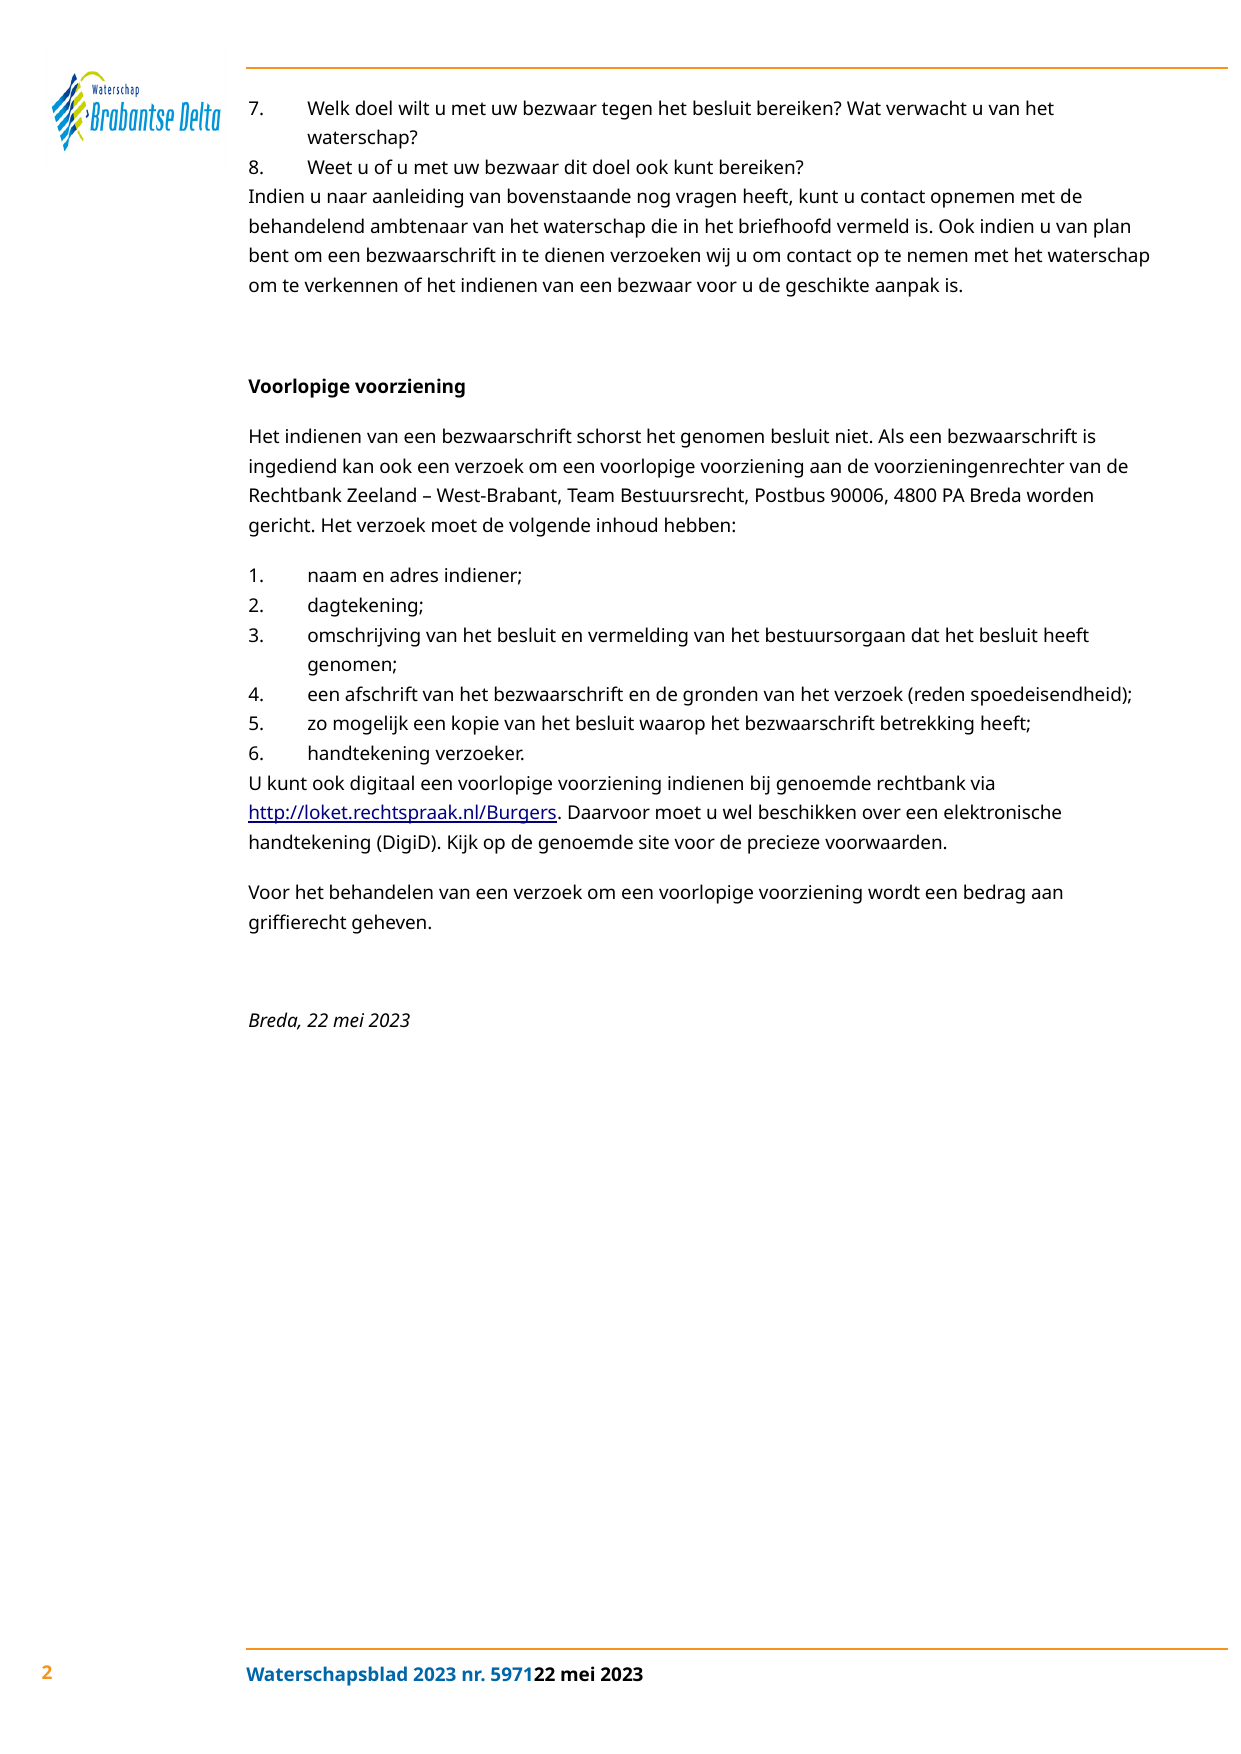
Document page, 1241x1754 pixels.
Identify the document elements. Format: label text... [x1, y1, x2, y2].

text Voor het behandelen van een verzoek om een voorlopige voorziening wordt een bedrag aan griffierecht geheven. [248, 879, 1152, 935]
list naam en adres indiener; [248, 563, 1152, 588]
list dagtekening; [248, 592, 1152, 618]
text Indien u naar aanleiding van bovenstaande nog vragen heeft, kunt u contact opnemen met de behandelend ambtenaar van het waterschap die in het briefhoofd vermeld is. Ook indien u van plan bent om een bezwaarschrift in te dienen verzoeken wij u om contact op te nemen met het waterschap om te verkennen of het indienen van een bezwaar voor u de geschikte aanpak is. [248, 183, 1152, 298]
list Welk doel wilt u met uw bezwaar tegen het besluit bereiken? Wat verwacht u van het waterschap? [248, 95, 1152, 150]
list omschrijving van het besluit en vermelding van het bestuursorgaan dat het besluit heeft genomen; [248, 622, 1152, 677]
text Breda, 22 mei 2023 [248, 1007, 1152, 1033]
list handtekening verzoeker. [248, 740, 1152, 766]
text Het indienen van een bezwaarschrift schorst het genomen besluit niet. Als een bezwaarschrift is ingediend kan ook een verzoek om een voorlopige voorziening aan de voorzieningenrechter van de Rechtbank Zeeland – West-Brabant, Team Bestuursrecht, Postbus 90006, 4800 PA Breda worden gericht. Het verzoek moet de volgende inhoud hebben: [248, 423, 1152, 538]
list Weet u of u met uw bezwaar dit doel ook kunt bereiken? [248, 154, 1152, 180]
list een afschrift van het bezwaarschrift en de gronden van het verzoek (reden spoedeisendheid); [248, 681, 1152, 707]
text U kunt ook digitaal een voorlopige voorziening indienen bij genoemde rechtbank via http://loket.rechtspraak.nl/Burgers. Daarvoor moet u wel beschikken over een elektronische handtekening (DigiD). Kijk op de genoemde site voor de precieze voorwaarden. [248, 770, 1152, 855]
list zo mogelijk een kopie van het besluit waarop het bezwaarschrift betrekking heeft; [248, 711, 1152, 736]
picture [41, 47, 231, 172]
text Voorlopige voorziening [248, 373, 1152, 399]
